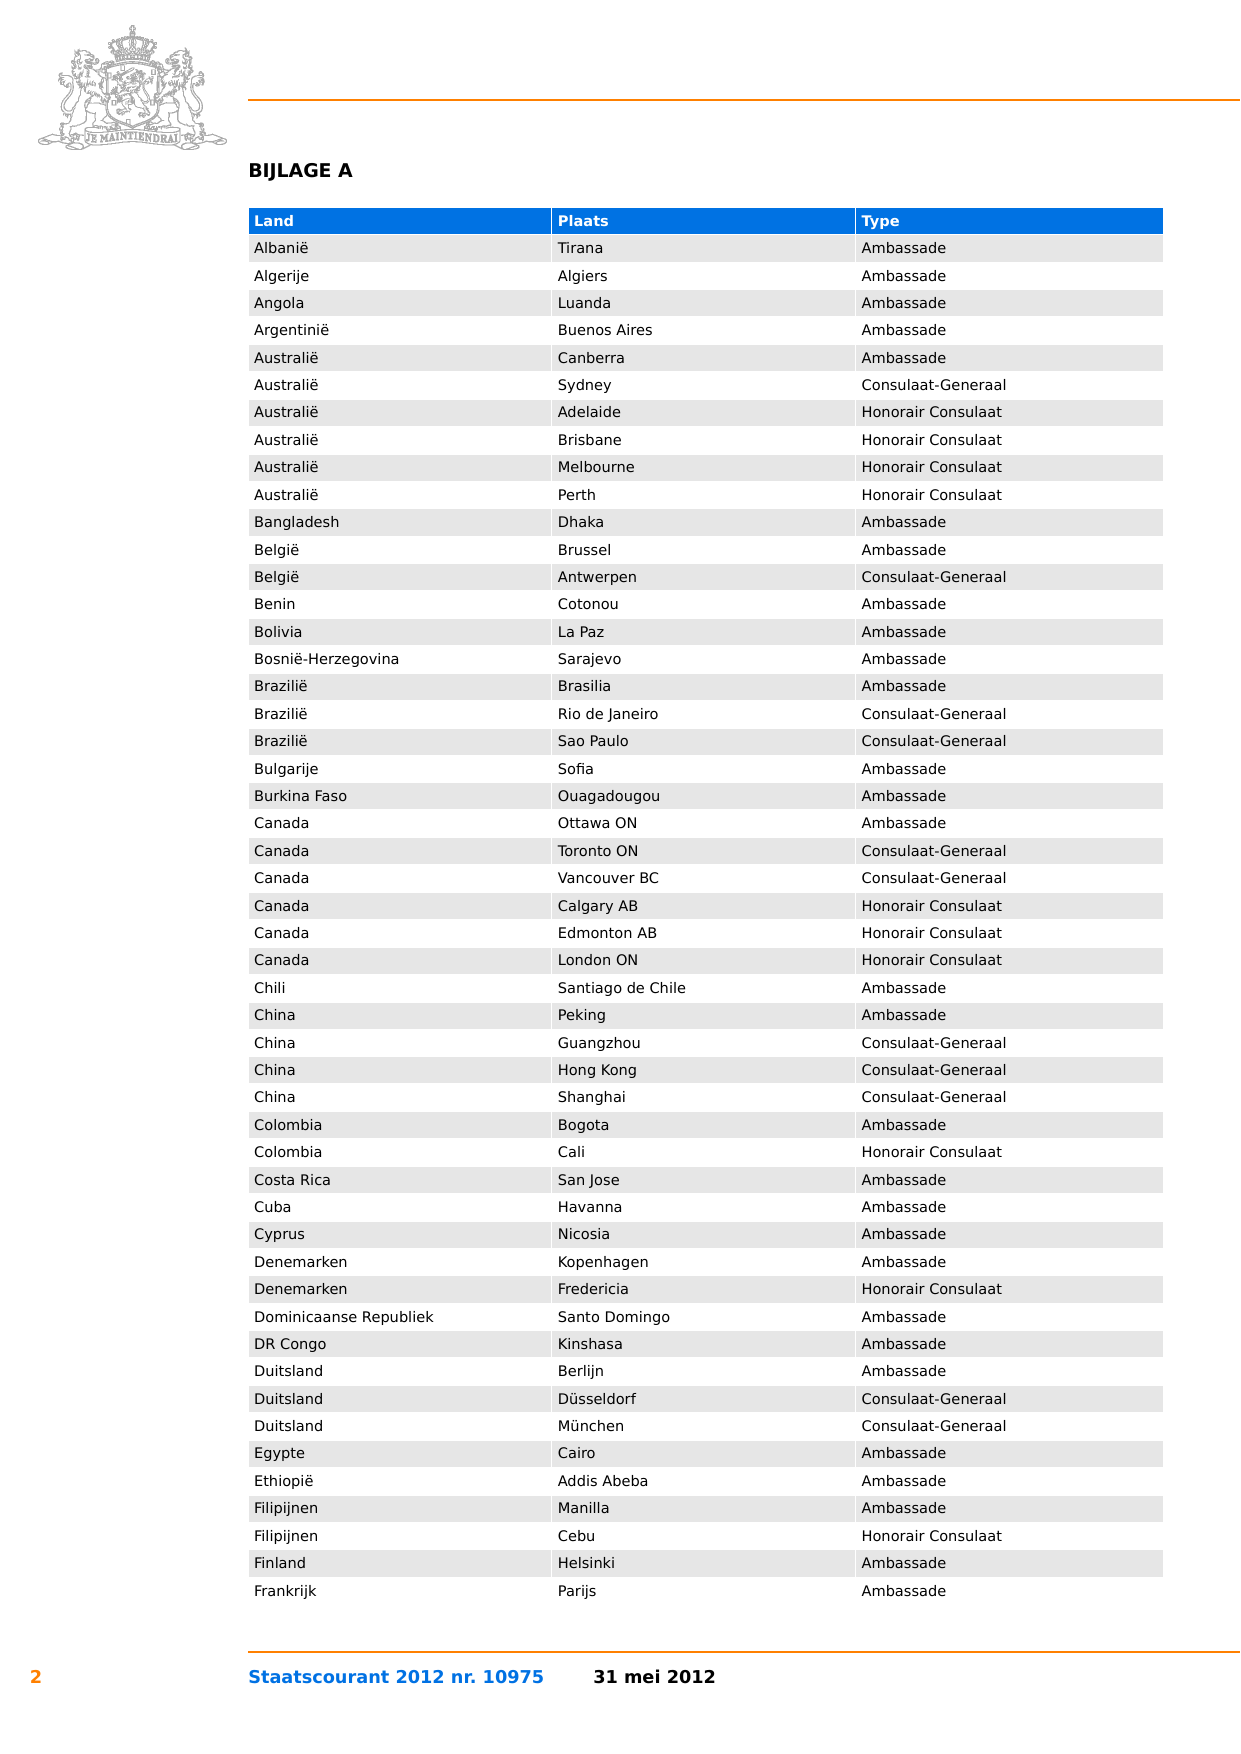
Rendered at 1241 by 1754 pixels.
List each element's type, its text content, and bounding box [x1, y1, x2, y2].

table_cell Tirana [552, 235, 855, 262]
table_cell Ambassade [856, 1441, 1163, 1467]
table_cell China [249, 1003, 551, 1029]
table_cell Sofia [552, 756, 855, 782]
table_cell Ambassade [856, 756, 1163, 782]
table_cell Honorair Consulaat [856, 1523, 1163, 1549]
table_cell San Jose [552, 1167, 855, 1193]
table_cell Bolivia [249, 619, 551, 645]
table_cell Manilla [552, 1496, 855, 1522]
table_cell Ambassade [856, 619, 1163, 645]
table_cell Ambassade [856, 1496, 1163, 1522]
table_cell Honorair Consulaat [856, 455, 1163, 481]
table_cell Consulaat-Generaal [856, 1085, 1163, 1111]
table_cell Algiers [552, 263, 855, 289]
table_cell DR Congo [249, 1331, 551, 1357]
table_cell Antwerpen [552, 564, 855, 590]
table_cell Consulaat-Generaal [856, 1413, 1163, 1440]
table_cell Finland [249, 1550, 551, 1577]
table_cell Ambassade [856, 1249, 1163, 1275]
table_cell Cebu [552, 1523, 855, 1549]
table_cell Duitsland [249, 1413, 551, 1440]
table_cell Ambassade [856, 1194, 1163, 1221]
table_cell Consulaat-Generaal [856, 865, 1163, 892]
table_cell Canada [249, 920, 551, 947]
table_cell Brazilië [249, 701, 551, 727]
table_cell Ouagadougou [552, 783, 855, 809]
table_cell Colombia [249, 1139, 551, 1166]
table_cell China [249, 1057, 551, 1083]
table_cell London ON [552, 948, 855, 974]
table_header Plaats [552, 208, 855, 234]
table_cell Hong Kong [552, 1057, 855, 1083]
table_cell Ambassade [856, 1550, 1163, 1577]
table_cell Burkina Faso [249, 783, 551, 809]
table_cell Buenos Aires [552, 318, 855, 344]
table_cell Brazilië [249, 729, 551, 755]
table_cell Rio de Janeiro [552, 701, 855, 727]
table_cell Sao Paulo [552, 729, 855, 755]
table_cell Denemarken [249, 1249, 551, 1275]
table_cell Costa Rica [249, 1167, 551, 1193]
table_cell Ambassade [856, 674, 1163, 700]
table_cell Perth [552, 482, 855, 508]
table_cell Shanghai [552, 1085, 855, 1111]
table_cell Bulgarije [249, 756, 551, 782]
table_cell Santo Domingo [552, 1304, 855, 1330]
table_cell Brasilia [552, 674, 855, 700]
table_cell Sydney [552, 372, 855, 399]
subtitle BIJLAGE A [248, 160, 1163, 182]
table_cell Ambassade [856, 263, 1163, 289]
table_cell Canada [249, 948, 551, 974]
table_cell Nicosia [552, 1222, 855, 1248]
table_cell Toronto ON [552, 838, 855, 864]
table_cell Cotonou [552, 591, 855, 618]
table_cell Canada [249, 811, 551, 837]
table_cell Sarajevo [552, 646, 855, 673]
table_cell Ambassade [856, 1003, 1163, 1029]
table_cell Luanda [552, 290, 855, 316]
table_cell Australië [249, 482, 551, 508]
table_cell Addis Abeba [552, 1468, 855, 1494]
table_cell Helsinki [552, 1550, 855, 1577]
table_cell Cairo [552, 1441, 855, 1467]
table_cell Cali [552, 1139, 855, 1166]
table_cell Ambassade [856, 975, 1163, 1001]
table_cell Filipijnen [249, 1523, 551, 1549]
table_cell Benin [249, 591, 551, 618]
table_cell Honorair Consulaat [856, 948, 1163, 974]
table_cell België [249, 564, 551, 590]
table_cell Berlijn [552, 1359, 855, 1385]
picture [38, 25, 227, 150]
table_cell Duitsland [249, 1359, 551, 1385]
table_cell Canada [249, 893, 551, 919]
table_cell Kopenhagen [552, 1249, 855, 1275]
table_cell Honorair Consulaat [856, 427, 1163, 453]
table_cell Australië [249, 345, 551, 371]
table_cell Dominicaanse Republiek [249, 1304, 551, 1330]
table_cell Australië [249, 372, 551, 399]
table_cell België [249, 537, 551, 563]
table_cell Honorair Consulaat [856, 893, 1163, 919]
table_cell Honorair Consulaat [856, 400, 1163, 426]
table_cell Australië [249, 427, 551, 453]
table_cell Colombia [249, 1112, 551, 1138]
table_cell Adelaide [552, 400, 855, 426]
table_cell Denemarken [249, 1276, 551, 1303]
table_cell Ethiopië [249, 1468, 551, 1494]
table_cell Frankrijk [249, 1578, 551, 1604]
table_cell Ambassade [856, 345, 1163, 371]
table_cell Ambassade [856, 646, 1163, 673]
table_cell Dhaka [552, 509, 855, 536]
table_cell Bosnië-Herzegovina [249, 646, 551, 673]
table_cell Honorair Consulaat [856, 920, 1163, 947]
table_cell Parijs [552, 1578, 855, 1604]
table_cell Ambassade [856, 290, 1163, 316]
table_cell Edmonton AB [552, 920, 855, 947]
table_cell Angola [249, 290, 551, 316]
table_header Type [856, 208, 1163, 234]
table_cell Ambassade [856, 1468, 1163, 1494]
table_cell München [552, 1413, 855, 1440]
table_cell Cuba [249, 1194, 551, 1221]
table_cell Ambassade [856, 1222, 1163, 1248]
table_cell Canberra [552, 345, 855, 371]
table_cell Ambassade [856, 509, 1163, 536]
table_cell Kinshasa [552, 1331, 855, 1357]
table_cell Calgary AB [552, 893, 855, 919]
table_cell Ambassade [856, 591, 1163, 618]
table_cell Santiago de Chile [552, 975, 855, 1001]
table_cell Vancouver BC [552, 865, 855, 892]
table_cell Fredericia [552, 1276, 855, 1303]
table_cell Consulaat-Generaal [856, 1386, 1163, 1412]
table_cell Ambassade [856, 1578, 1163, 1604]
table_cell Honorair Consulaat [856, 482, 1163, 508]
table_cell Ambassade [856, 1112, 1163, 1138]
table_cell Ambassade [856, 537, 1163, 563]
table_cell Duitsland [249, 1386, 551, 1412]
table_cell Chili [249, 975, 551, 1001]
table_cell Düsseldorf [552, 1386, 855, 1412]
table_cell Consulaat-Generaal [856, 1057, 1163, 1083]
table_cell Canada [249, 865, 551, 892]
table_cell Brazilië [249, 674, 551, 700]
table_cell China [249, 1030, 551, 1056]
table_cell Ambassade [856, 318, 1163, 344]
table_header Land [249, 208, 551, 234]
table_cell Cyprus [249, 1222, 551, 1248]
table_cell Argentinië [249, 318, 551, 344]
table_cell Filipijnen [249, 1496, 551, 1522]
table_cell Ambassade [856, 1331, 1163, 1357]
table_cell Honorair Consulaat [856, 1139, 1163, 1166]
table_cell Bogota [552, 1112, 855, 1138]
table_cell Ottawa ON [552, 811, 855, 837]
table_cell Ambassade [856, 235, 1163, 262]
table_cell Melbourne [552, 455, 855, 481]
table_cell Ambassade [856, 1304, 1163, 1330]
table_cell Canada [249, 838, 551, 864]
table_cell Ambassade [856, 811, 1163, 837]
table_cell Consulaat-Generaal [856, 838, 1163, 864]
table_cell Consulaat-Generaal [856, 372, 1163, 399]
table_cell Albanië [249, 235, 551, 262]
table_cell Ambassade [856, 1167, 1163, 1193]
table_cell Egypte [249, 1441, 551, 1467]
table_cell Brussel [552, 537, 855, 563]
table_cell Australië [249, 400, 551, 426]
table_cell Guangzhou [552, 1030, 855, 1056]
table_cell Consulaat-Generaal [856, 1030, 1163, 1056]
table_cell Brisbane [552, 427, 855, 453]
table_cell China [249, 1085, 551, 1111]
table_cell La Paz [552, 619, 855, 645]
table_cell Bangladesh [249, 509, 551, 536]
table_cell Consulaat-Generaal [856, 729, 1163, 755]
table_cell Ambassade [856, 1359, 1163, 1385]
table_cell Peking [552, 1003, 855, 1029]
table_cell Consulaat-Generaal [856, 701, 1163, 727]
table_cell Ambassade [856, 783, 1163, 809]
table_cell Algerije [249, 263, 551, 289]
table_cell Honorair Consulaat [856, 1276, 1163, 1303]
table_cell Consulaat-Generaal [856, 564, 1163, 590]
table_cell Havanna [552, 1194, 855, 1221]
table_cell Australië [249, 455, 551, 481]
